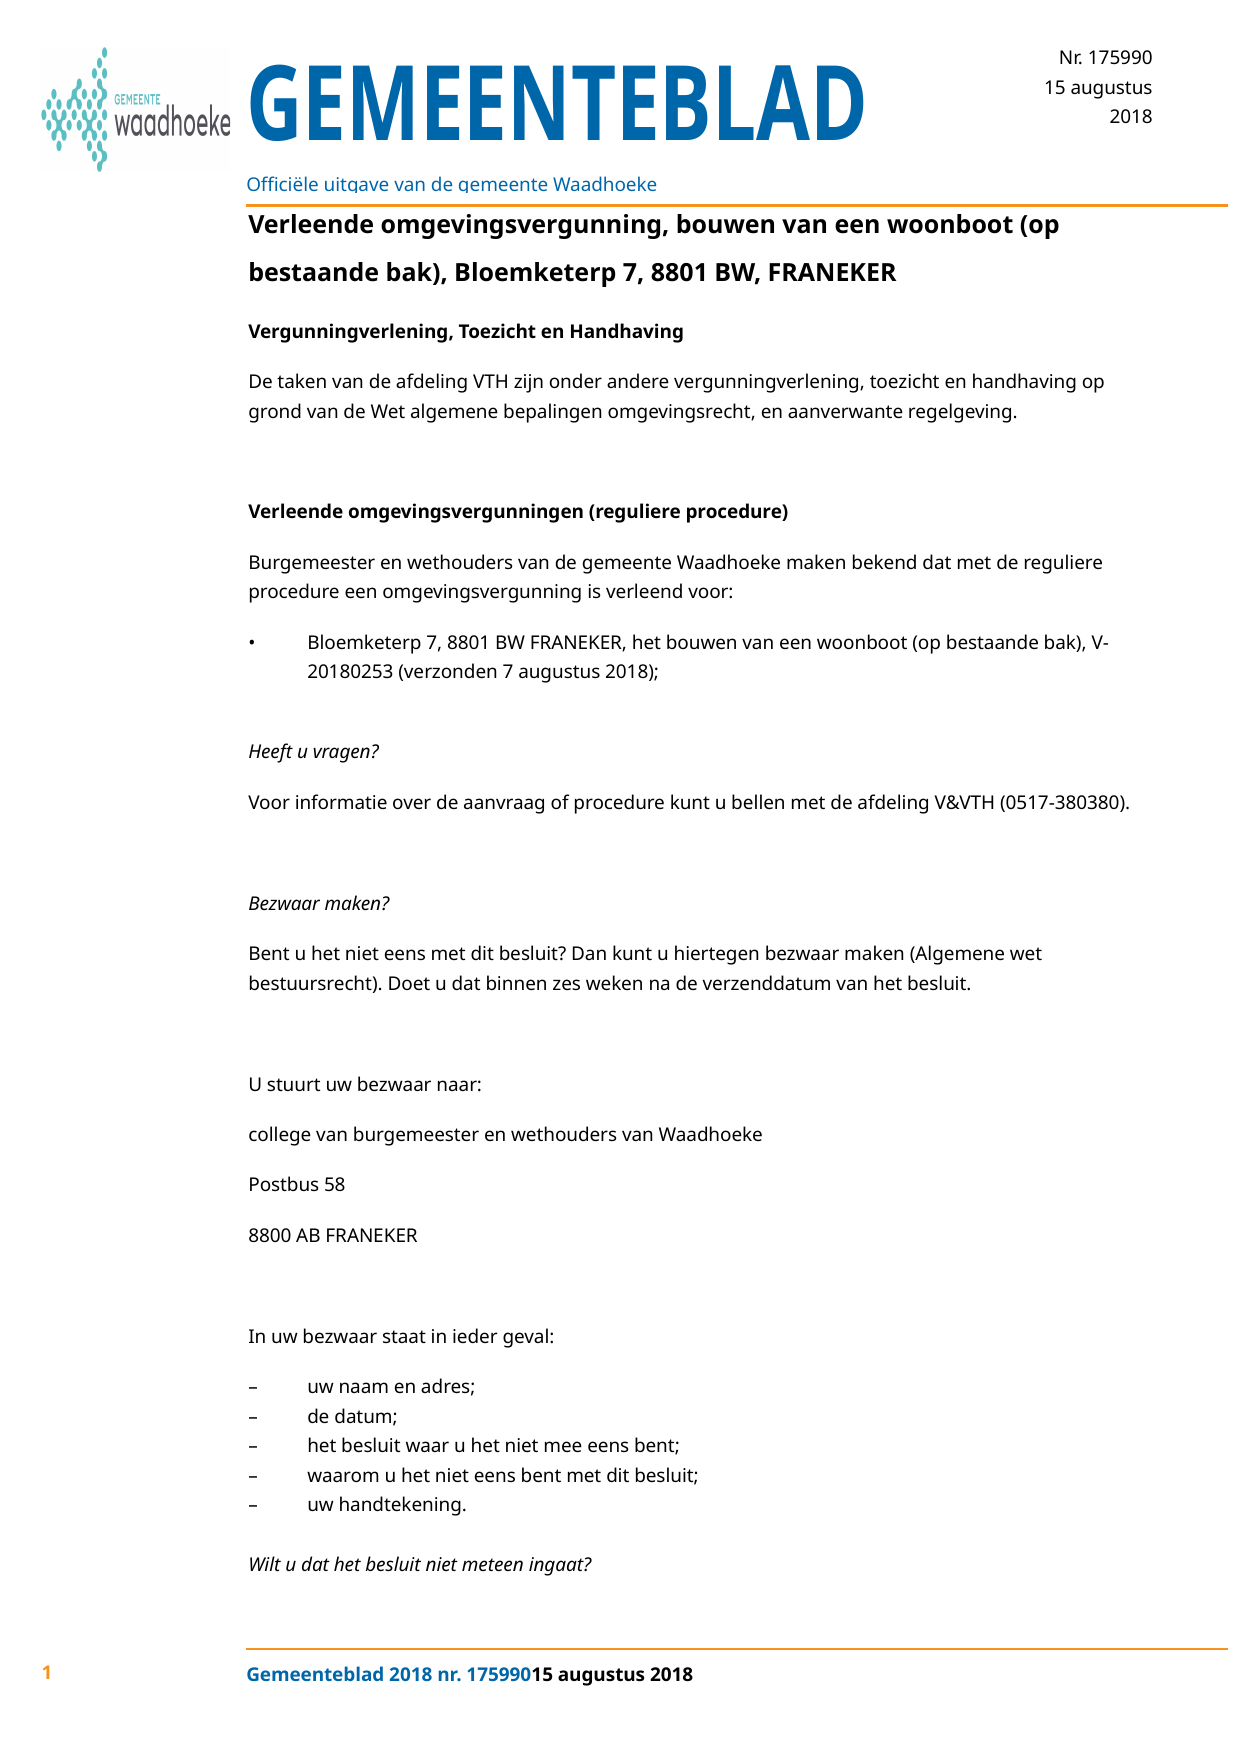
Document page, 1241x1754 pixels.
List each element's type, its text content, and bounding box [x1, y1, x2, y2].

text Verleende omgevingsvergunningen (reguliere procedure) [248, 499, 1152, 524]
text Postbus 58 [248, 1172, 1152, 1197]
text Heeft u vragen? [248, 739, 1152, 764]
text De taken van de afdeling VTH zijn onder andere vergunningverlening, toezicht en handhaving op grond van de Wet algemene bepalingen omgevingsrecht, en aanverwante regelgeving. [248, 368, 1152, 424]
list Bloemketerp 7, 8801 BW FRANEKER, het bouwen van een woonboot (op bestaande bak), V-20180253 (verzonden 7 augustus 2018); [248, 629, 1152, 684]
list de datum; [248, 1403, 1152, 1429]
text U stuurt uw bezwaar naar: [248, 1071, 1152, 1097]
list uw naam en adres; [248, 1373, 1152, 1399]
text Verleende omgevingsvergunning, bouwen van een woonboot (op bestaande bak), Bloemketerp 7, 8801 BW, FRANEKER [248, 207, 1152, 288]
text college van burgemeester en wethouders van Waadhoeke [248, 1121, 1152, 1147]
list uw handtekening. [248, 1492, 1152, 1517]
text Bent u het niet eens met dit besluit? Dan kunt u hiertegen bezwaar maken (Algemene wet bestuursrecht). Doet u dat binnen zes weken na de verzenddatum van het besluit. [248, 940, 1152, 996]
list waarom u het niet eens bent met dit besluit; [248, 1462, 1152, 1488]
text 8800 AB FRANEKER [248, 1222, 1152, 1248]
list het besluit waar u het niet mee eens bent; [248, 1432, 1152, 1458]
text In uw bezwaar staat in ieder geval: [248, 1323, 1152, 1349]
picture [41, 47, 231, 172]
text Bezwaar maken? [248, 890, 1152, 916]
text Voor informatie over de aanvraag of procedure kunt u bellen met de afdeling V&VTH (0517-380380). [248, 789, 1152, 815]
text Vergunningverlening, Toezicht en Handhaving [248, 318, 1152, 344]
text Burgemeester en wethouders van de gemeente Waadhoeke maken bekend dat met de reguliere procedure een omgevingsvergunning is verleend voor: [248, 549, 1152, 604]
text Wilt u dat het besluit niet meteen ingaat? [248, 1551, 1152, 1577]
